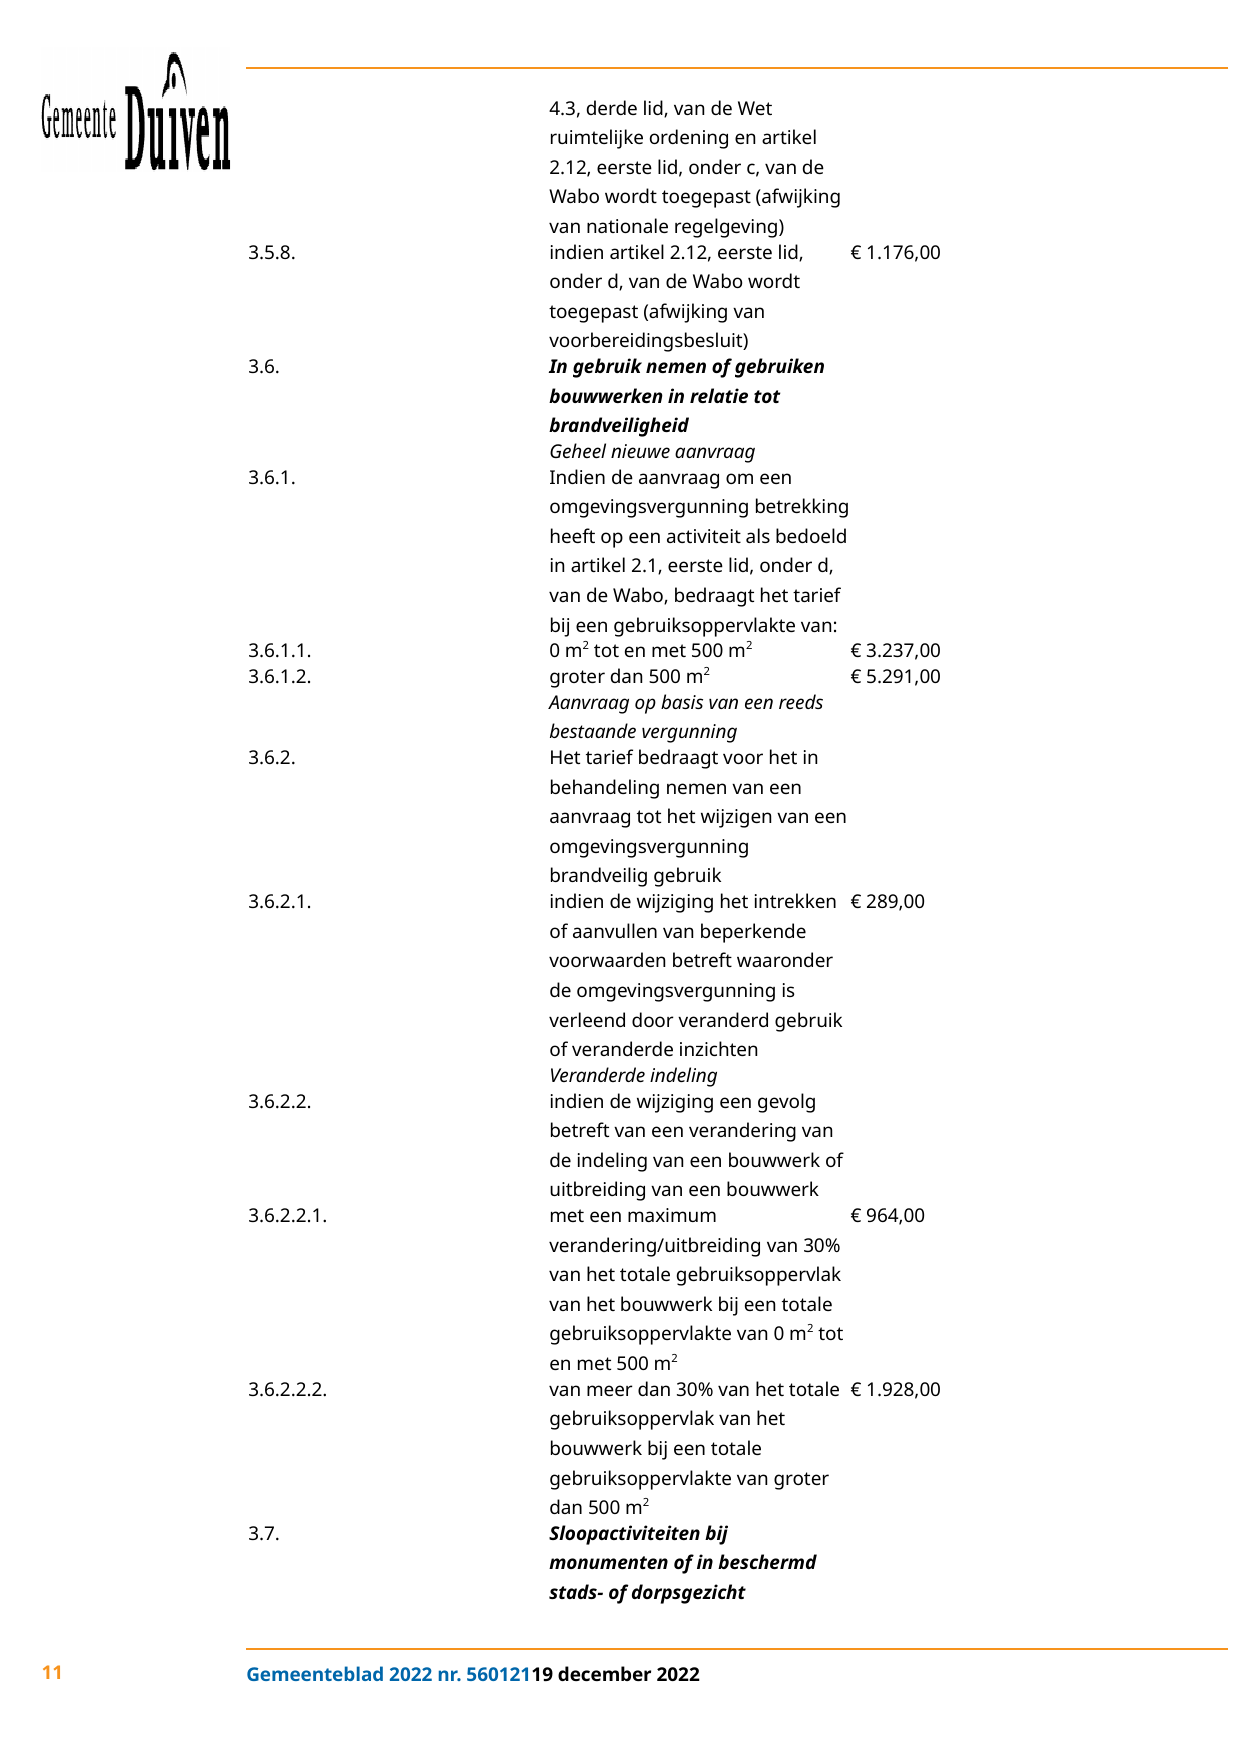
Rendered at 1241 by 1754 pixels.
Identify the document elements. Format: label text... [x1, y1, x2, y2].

table_cell indien de wijziging het intrekken of aanvullen van beperkende voorwaarden betreft waaronder de omgevingsvergunning is verleend door veranderd gebruik of veranderde inzichten [549, 889, 850, 1062]
table_cell € 1.928,00 [850, 1376, 1152, 1520]
table_cell 3.5.8. [248, 239, 549, 353]
table_cell Aanvraag op basis van een reeds bestaande vergunning [549, 689, 850, 744]
table_cell [850, 1088, 1152, 1202]
table_cell [850, 744, 1152, 888]
table_cell € 289,00 [850, 889, 1152, 1062]
table_cell [248, 1062, 549, 1088]
table_cell 3.6.2.1. [248, 889, 549, 1062]
table_cell groter dan 500 m2 [549, 663, 850, 689]
table_cell € 3.237,00 [850, 638, 1152, 663]
table_cell indien artikel 2.12, eerste lid, onder d, van de Wabo wordt toegepast (afwijking van voorbereidingsbesluit) [549, 239, 850, 353]
table_cell met een maximum verandering/uitbreiding van 30% van het totale gebruiksoppervlak van het bouwwerk bij een totale gebruiksoppervlakte van 0 m2 tot en met 500 m2 [549, 1202, 850, 1376]
table_cell [248, 438, 549, 464]
table_cell Het tarief bedraagt voor het in behandeling nemen van een aanvraag tot het wijzigen van een omgevingsvergunning brandveilig gebruik [549, 744, 850, 888]
table_cell Geheel nieuwe aanvraag [549, 438, 850, 464]
table_cell Sloopactiviteiten bij monumenten of in beschermd stads- of dorpsgezicht [549, 1520, 850, 1605]
table_cell [850, 689, 1152, 744]
table_cell [850, 438, 1152, 464]
table_cell van meer dan 30% van het totale gebruiksoppervlak van het bouwwerk bij een totale gebruiksoppervlakte van groter dan 500 m2 [549, 1376, 850, 1520]
table_cell [850, 1520, 1152, 1605]
table_cell 3.6.2. [248, 744, 549, 888]
table_cell 3.6. [248, 353, 549, 438]
picture [41, 47, 231, 172]
table_cell 3.6.1. [248, 464, 549, 638]
table_cell 3.6.2.2.2. [248, 1376, 549, 1520]
table_cell [850, 95, 1152, 239]
table_cell € 5.291,00 [850, 663, 1152, 689]
table_cell 3.6.1.1. [248, 638, 549, 663]
table_cell [850, 464, 1152, 638]
table_cell € 964,00 [850, 1202, 1152, 1376]
table_cell [248, 95, 549, 239]
table_cell 0 m2 tot en met 500 m2 [549, 638, 850, 663]
table_cell [850, 1062, 1152, 1088]
table_cell 3.6.2.2. [248, 1088, 549, 1202]
table_cell [850, 353, 1152, 438]
table_cell 3.6.2.2.1. [248, 1202, 549, 1376]
table_cell 3.6.1.2. [248, 663, 549, 689]
table_cell 4.3, derde lid, van de Wet ruimtelijke ordening en artikel 2.12, eerste lid, onder c, van de Wabo wordt toegepast (afwijking van nationale regelgeving) [549, 95, 850, 239]
table_cell Veranderde indeling [549, 1062, 850, 1088]
table_cell In gebruik nemen of gebruiken bouwwerken in relatie tot brandveiligheid [549, 353, 850, 438]
table_cell € 1.176,00 [850, 239, 1152, 353]
table_cell Indien de aanvraag om een omgevingsvergunning betrekking heeft op een activiteit als bedoeld in artikel 2.1, eerste lid, onder d, van de Wabo, bedraagt het tarief bij een gebruiksoppervlakte van: [549, 464, 850, 638]
table_cell 3.7. [248, 1520, 549, 1605]
table_cell [248, 689, 549, 744]
table_cell indien de wijziging een gevolg betreft van een verandering van de indeling van een bouwwerk of uitbreiding van een bouwwerk [549, 1088, 850, 1202]
